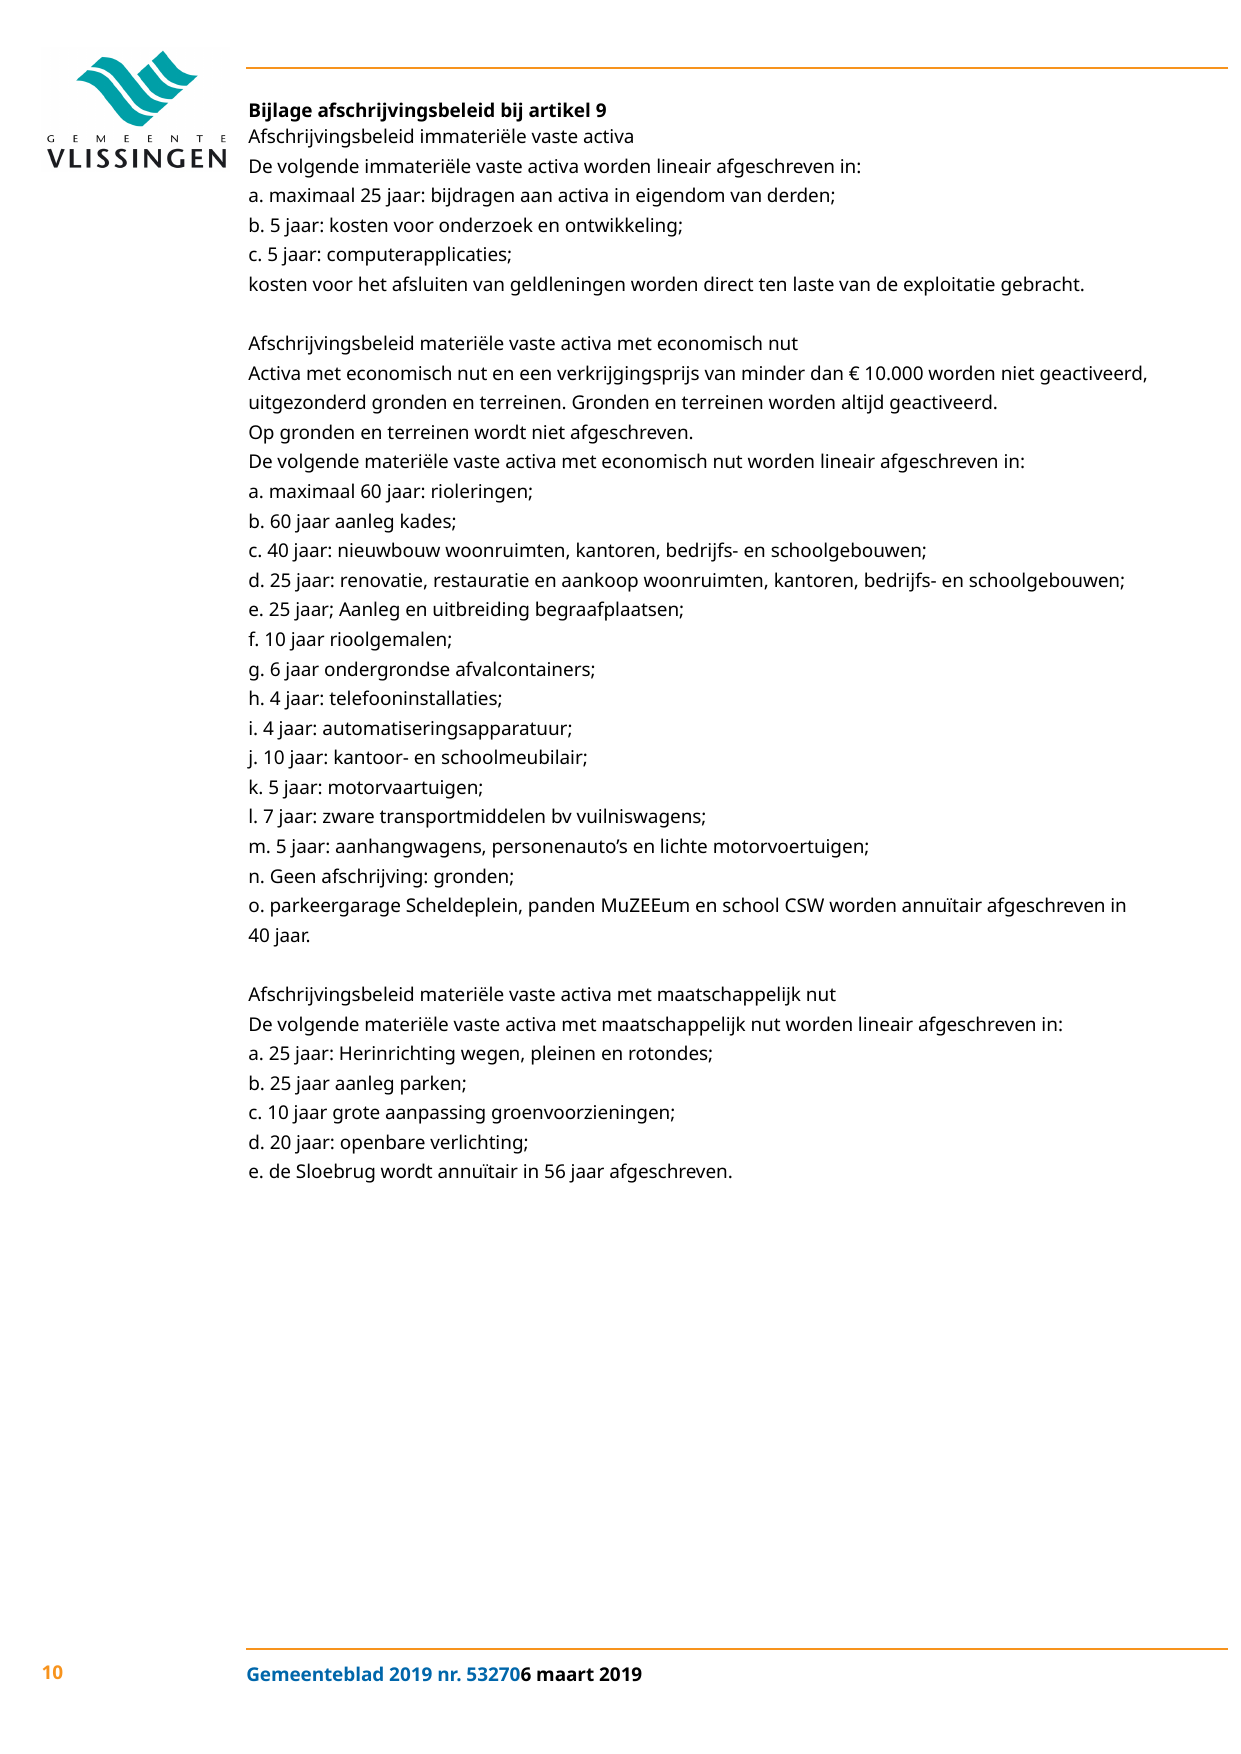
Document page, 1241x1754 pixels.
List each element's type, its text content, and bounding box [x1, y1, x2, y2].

text c. 40 jaar: nieuwbouw woonruimten, kantoren, bedrijfs- en schoolgebouwen; [248, 537, 1152, 563]
text De volgende immateriële vaste activa worden lineair afgeschreven in: [248, 153, 1152, 179]
text Afschrijvingsbeleid materiële vaste activa met economisch nut [248, 330, 1152, 356]
text Bijlage afschrijvingsbeleid bij artikel 9 [248, 95, 1152, 123]
text kosten voor het afsluiten van geldleningen worden direct ten laste van de exploitatie gebracht. [248, 271, 1152, 297]
text b. 60 jaar aanleg kades; [248, 508, 1152, 534]
text d. 25 jaar: renovatie, restauratie en aankoop woonruimten, kantoren, bedrijfs- en schoolgebouwen; [248, 567, 1152, 593]
text a. maximaal 60 jaar: rioleringen; [248, 478, 1152, 504]
text c. 10 jaar grote aanpassing groenvoorzieningen; [248, 1099, 1152, 1125]
text Afschrijvingsbeleid immateriële vaste activa [248, 123, 1152, 149]
text a. maximaal 25 jaar: bijdragen aan activa in eigendom van derden; [248, 182, 1152, 208]
text e. de Sloebrug wordt annuïtair in 56 jaar afgeschreven. [248, 1159, 1152, 1184]
text d. 20 jaar: openbare verlichting; [248, 1129, 1152, 1155]
text m. 5 jaar: aanhangwagens, personenauto’s en lichte motorvoertuigen; [248, 833, 1152, 859]
text Afschrijvingsbeleid materiële vaste activa met maatschappelijk nut [248, 981, 1152, 1007]
text f. 10 jaar rioolgemalen; [248, 626, 1152, 652]
text n. Geen afschrijving: gronden; [248, 863, 1152, 889]
text b. 25 jaar aanleg parken; [248, 1070, 1152, 1096]
text b. 5 jaar: kosten voor onderzoek en ontwikkeling; [248, 212, 1152, 238]
text De volgende materiële vaste activa met economisch nut worden lineair afgeschreven in: [248, 449, 1152, 474]
text l. 7 jaar: zware transportmiddelen bv vuilniswagens; [248, 804, 1152, 829]
text g. 6 jaar ondergrondse afvalcontainers; [248, 656, 1152, 682]
text e. 25 jaar; Aanleg en uitbreiding begraafplaatsen; [248, 597, 1152, 622]
text c. 5 jaar: computerapplicaties; [248, 242, 1152, 267]
text o. parkeergarage Scheldeplein, panden MuZEEum en school CSW worden annuïtair afgeschreven in 40 jaar. [248, 892, 1152, 948]
text k. 5 jaar: motorvaartuigen; [248, 774, 1152, 800]
text a. 25 jaar: Herinrichting wegen, pleinen en rotondes; [248, 1040, 1152, 1066]
text Activa met economisch nut en een verkrijgingsprijs van minder dan € 10.000 worden niet geactiveerd, uitgezonderd gronden en terreinen. Gronden en terreinen worden altijd geactiveerd. [248, 360, 1152, 415]
text i. 4 jaar: automatiseringsapparatuur; [248, 715, 1152, 741]
picture [41, 47, 231, 172]
text Op gronden en terreinen wordt niet afgeschreven. [248, 419, 1152, 445]
text De volgende materiële vaste activa met maatschappelijk nut worden lineair afgeschreven in: [248, 1011, 1152, 1037]
text j. 10 jaar: kantoor- en schoolmeubilair; [248, 744, 1152, 770]
text h. 4 jaar: telefooninstallaties; [248, 685, 1152, 711]
